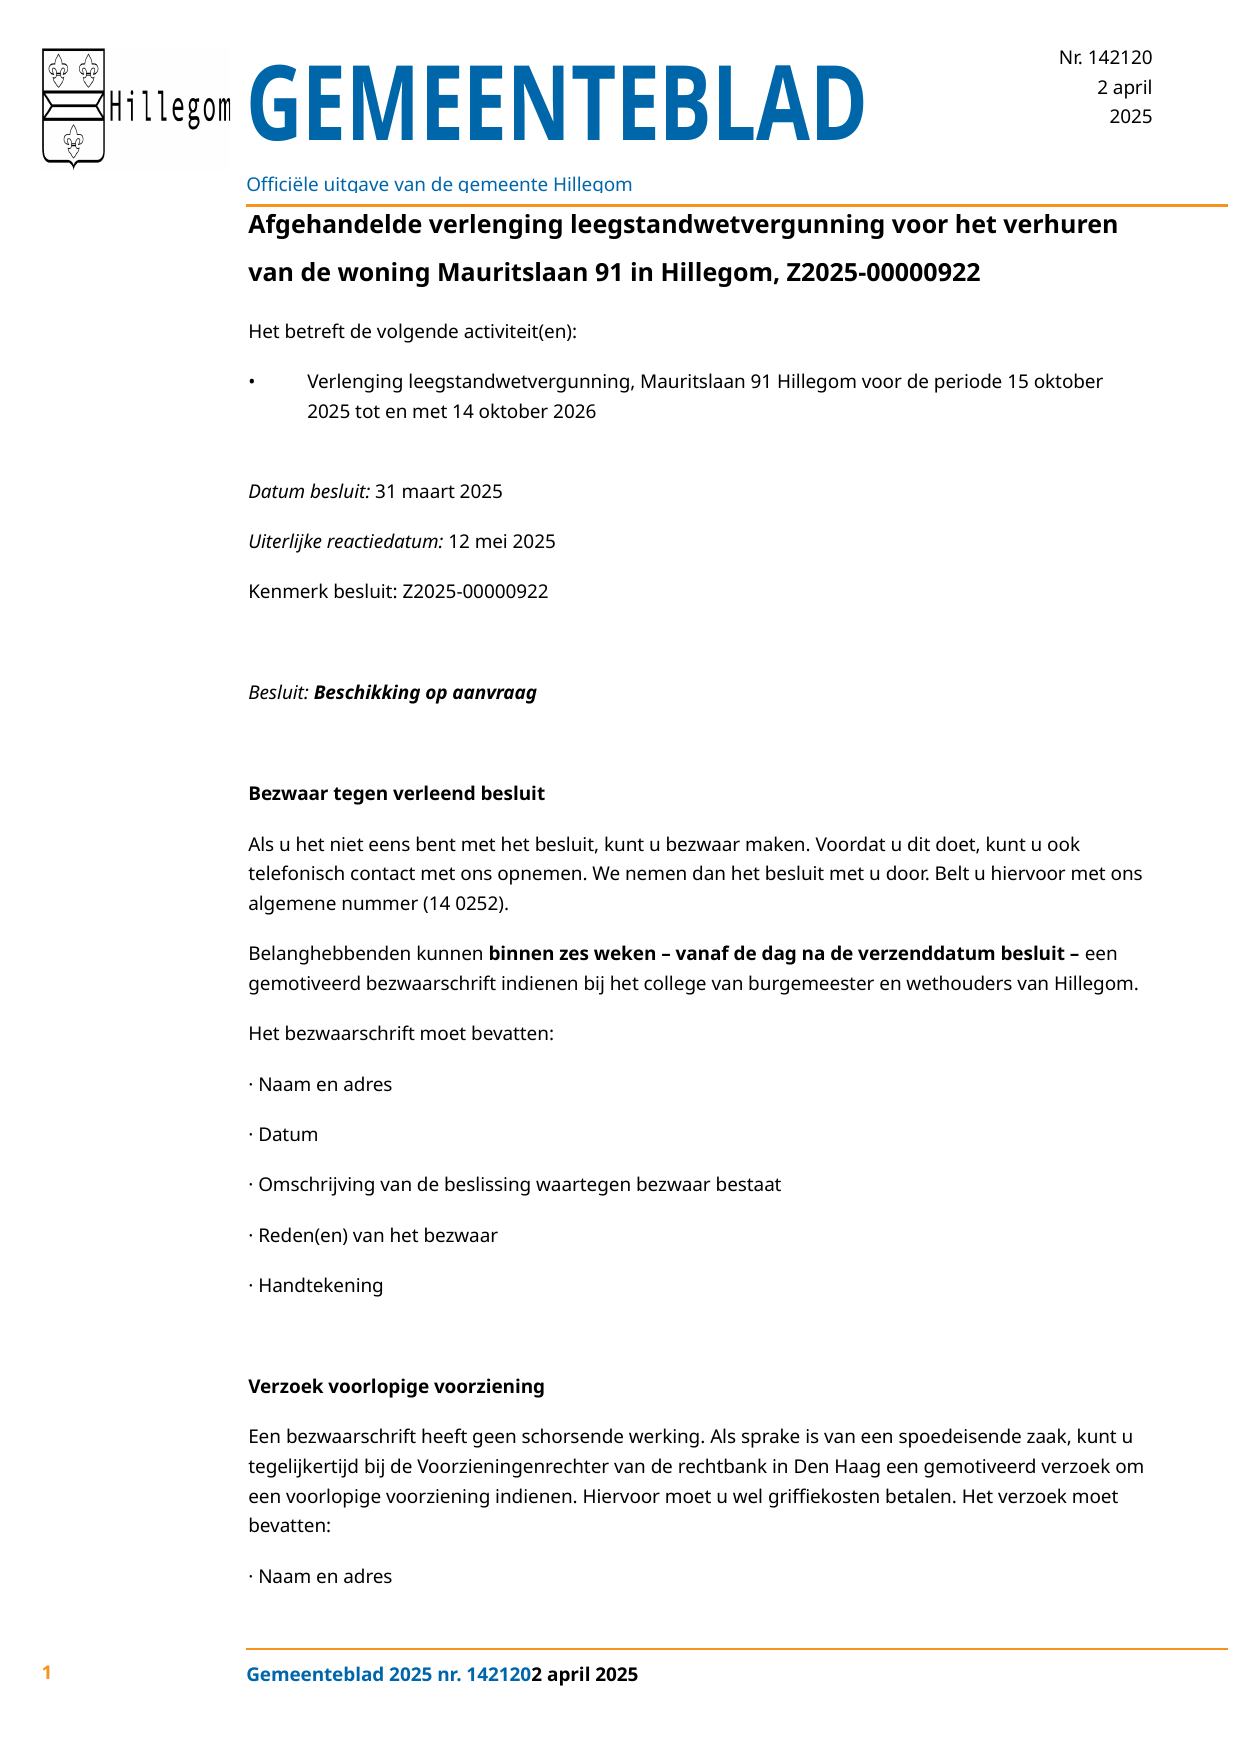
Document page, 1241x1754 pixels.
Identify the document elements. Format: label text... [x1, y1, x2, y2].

text Datum besluit: 31 maart 2025 [248, 478, 1152, 504]
picture [41, 47, 231, 172]
text Een bezwaarschrift heeft geen schorsende werking. Als sprake is van een spoedeisende zaak, kunt u tegelijkertijd bij de Voorzieningenrechter van de rechtbank in Den Haag een gemotiveerd verzoek om een voorlopige voorziening indienen. Hiervoor moet u wel griffiekosten betalen. Het verzoek moet bevatten: [248, 1424, 1152, 1538]
text Besluit: Beschikking op aanvraag [248, 679, 1152, 705]
text Als u het niet eens bent met het besluit, kunt u bezwaar maken. Voordat u dit doet, kunt u ook telefonisch contact met ons opnemen. We nemen dan het besluit met u door. Belt u hiervoor met ons algemene nummer (14 0252). [248, 831, 1152, 916]
text · Naam en adres [248, 1071, 1152, 1097]
text Verzoek voorlopige voorziening [248, 1373, 1152, 1399]
text · Omschrijving van de beslissing waartegen bezwaar bestaat [248, 1172, 1152, 1197]
text Belanghebbenden kunnen binnen zes weken – vanaf de dag na de verzenddatum besluit – een gemotiveerd bezwaarschrift indienen bij het college van burgemeester en wethouders van Hillegom. [248, 940, 1152, 996]
text · Handtekening [248, 1272, 1152, 1298]
text · Datum [248, 1121, 1152, 1147]
text Afgehandelde verlenging leegstandwetvergunning voor het verhuren van de woning Mauritslaan 91 in Hillegom, Z2025-00000922 [248, 207, 1152, 288]
text Bezwaar tegen verleend besluit [248, 780, 1152, 806]
list Verlenging leegstandwetvergunning, Mauritslaan 91 Hillegom voor de periode 15 oktober 2025 tot en met 14 oktober 2026 [248, 368, 1152, 424]
text · Naam en adres [248, 1563, 1152, 1589]
text Het betreft de volgende activiteit(en): [248, 318, 1152, 344]
text · Reden(en) van het bezwaar [248, 1222, 1152, 1248]
text Kenmerk besluit: Z2025-00000922 [248, 579, 1152, 604]
text Uiterlijke reactiedatum: 12 mei 2025 [248, 528, 1152, 554]
text Het bezwaarschrift moet bevatten: [248, 1020, 1152, 1046]
